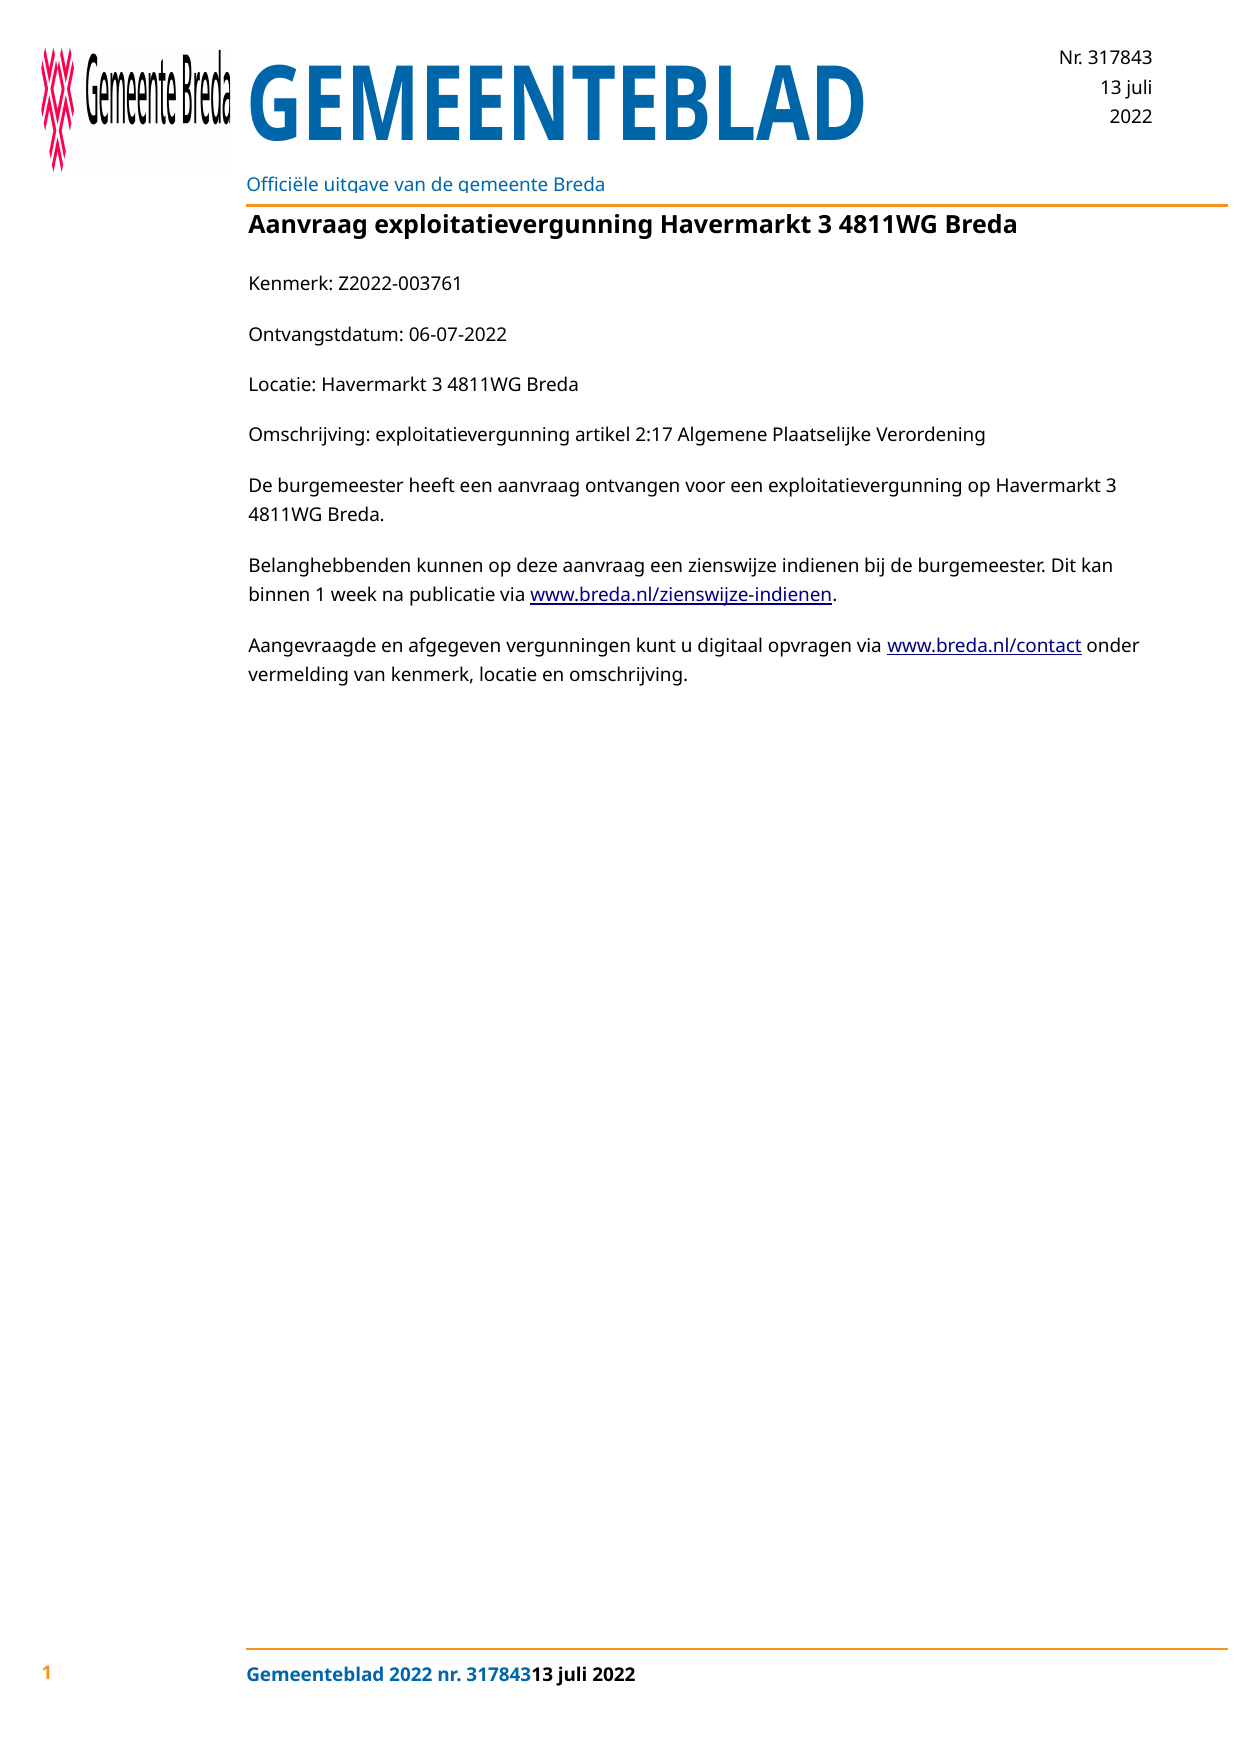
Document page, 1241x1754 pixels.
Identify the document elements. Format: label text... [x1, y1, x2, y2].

text Omschrijving: exploitatievergunning artikel 2:17 Algemene Plaatselijke Verordening [248, 422, 1152, 447]
text Ontvangstdatum: 06-07-2022 [248, 321, 1152, 346]
picture [41, 47, 231, 172]
text Belanghebbenden kunnen op deze aanvraag een zienswijze indienen bij de burgemeester. Dit kan binnen 1 week na publicatie via www.breda.nl/zienswijze-indienen. [248, 552, 1152, 607]
text Aangevraagde en afgegeven vergunningen kunt u digitaal opvragen via www.breda.nl/contact onder vermelding van kenmerk, locatie en omschrijving. [248, 632, 1152, 687]
text Aanvraag exploitatievergunning Havermarkt 3 4811WG Breda [248, 207, 1152, 241]
text Locatie: Havermarkt 3 4811WG Breda [248, 371, 1152, 397]
text Kenmerk: Z2022-003761 [248, 270, 1152, 296]
text De burgemeester heeft een aanvraag ontvangen voor een exploitatievergunning op Havermarkt 3 4811WG Breda. [248, 472, 1152, 527]
